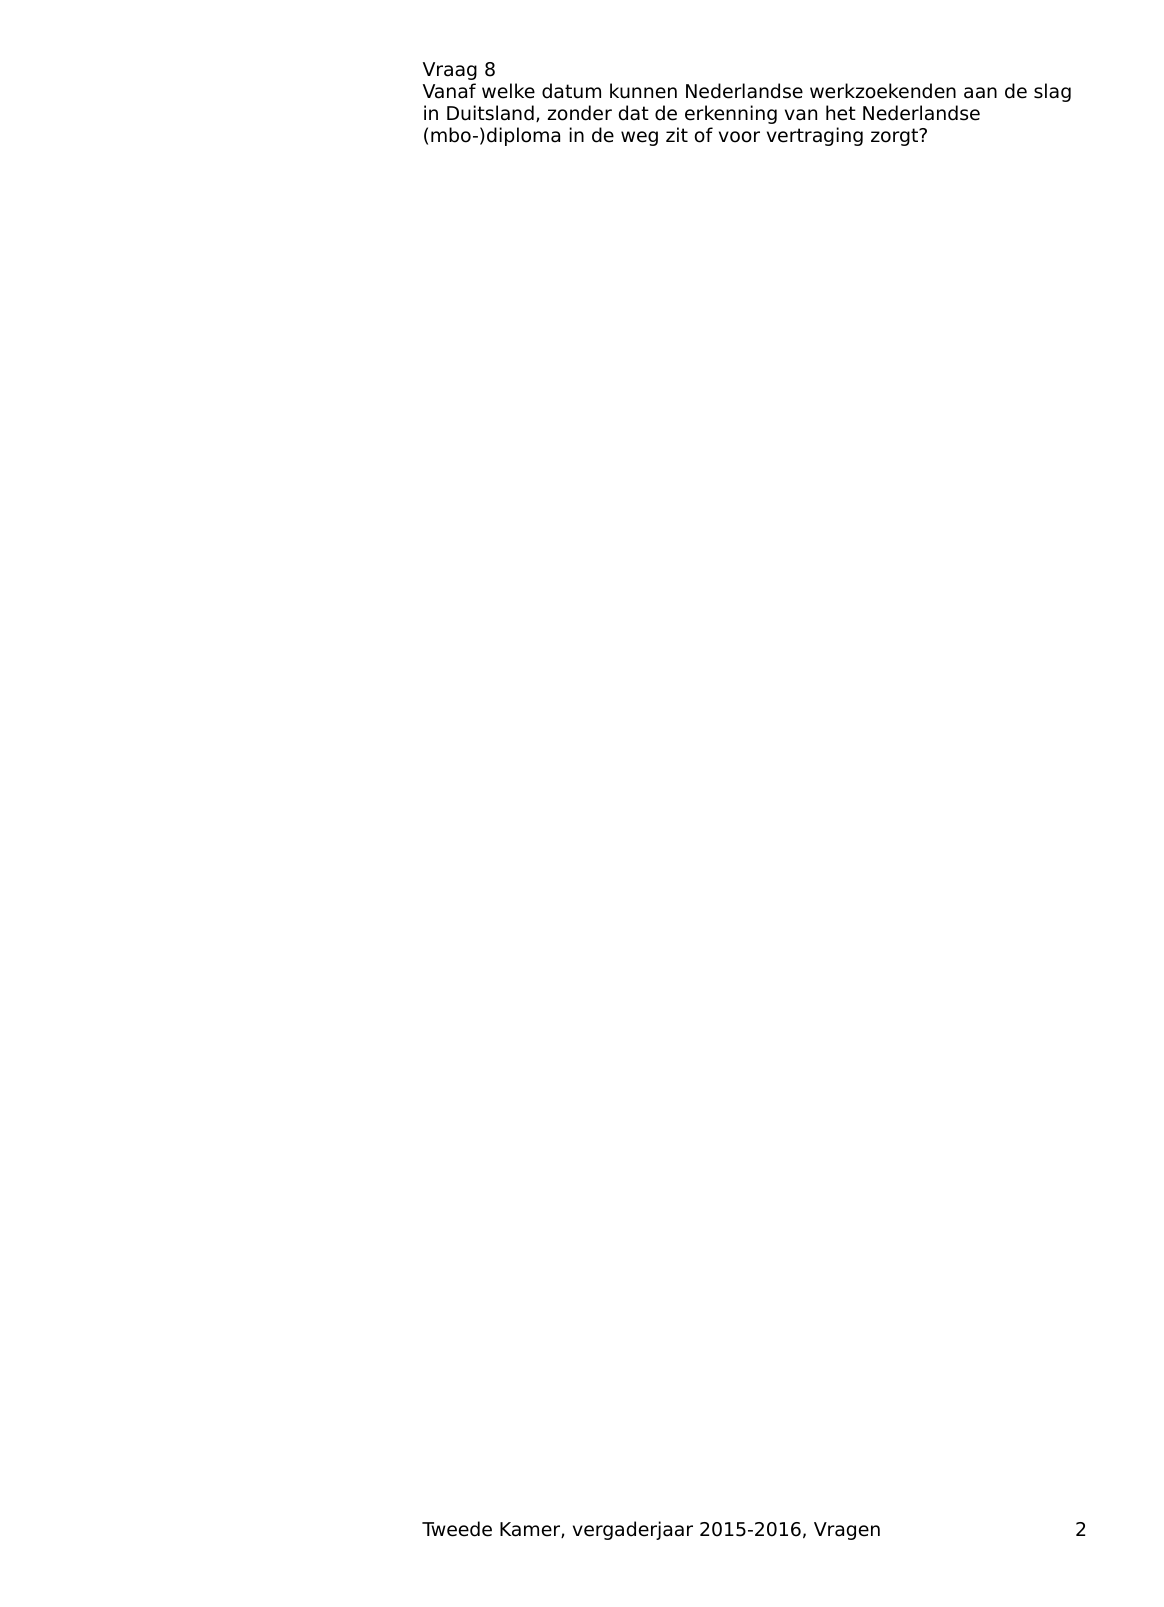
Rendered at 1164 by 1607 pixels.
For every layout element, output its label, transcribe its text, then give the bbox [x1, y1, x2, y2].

text Vanaf welke datum kunnen Nederlandse werkzoekenden aan de slag in Duitsland, zonder dat de erkenning van het Nederlandse (mbo-)diploma in de weg zit of voor vertraging zorgt? [422, 81, 1087, 147]
text Vraag 8 [422, 59, 1087, 81]
